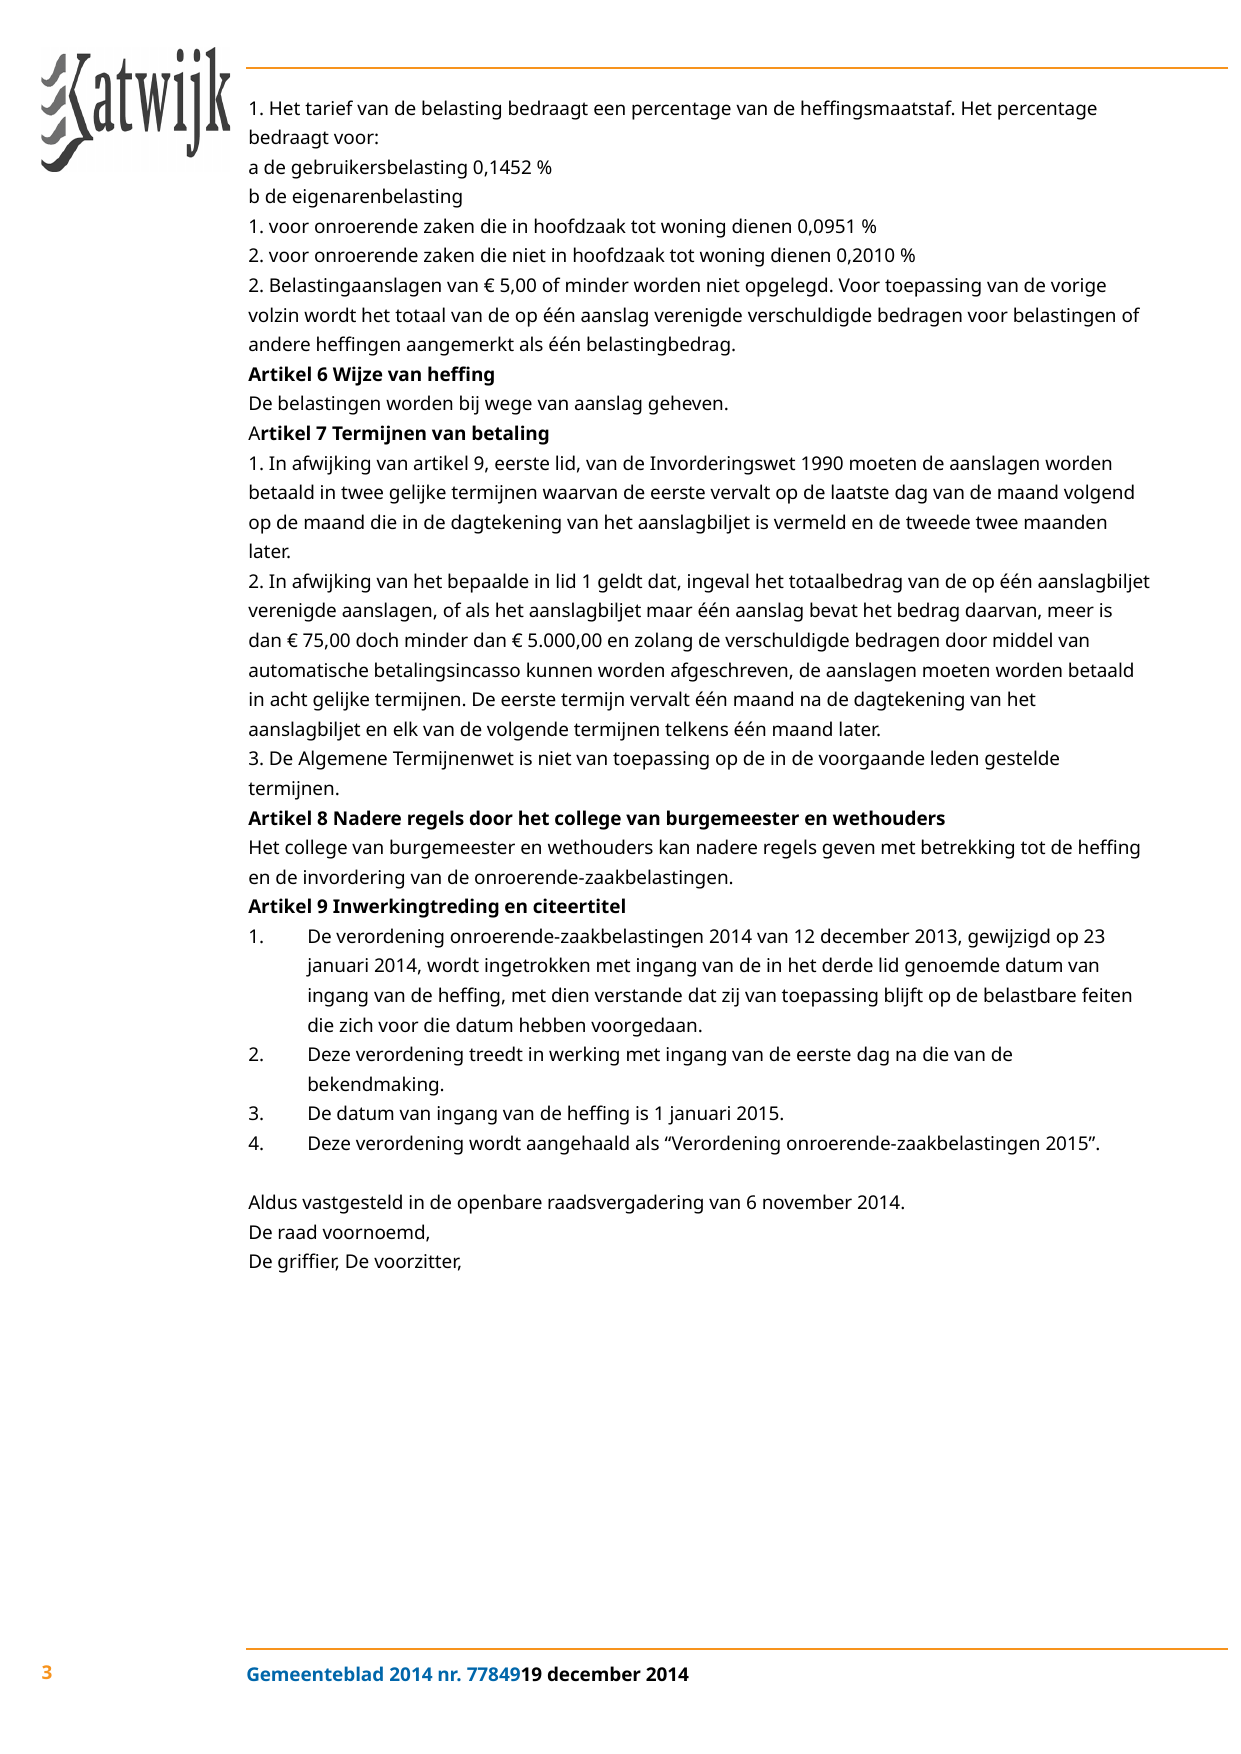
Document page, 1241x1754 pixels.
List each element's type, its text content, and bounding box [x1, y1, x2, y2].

text 2. Belastingaanslagen van € 5,00 of minder worden niet opgelegd. Voor toepassing van de vorige volzin wordt het totaal van de op één aanslag verenigde verschuldigde bedragen voor belastingen of andere heffingen aangemerkt als één belastingbedrag. [248, 272, 1152, 357]
text De griffier, De voorzitter, [248, 1248, 1152, 1274]
text Het college van burgemeester en wethouders kan nadere regels geven met betrekking tot de heffing en de invordering van de onroerende-zaakbelastingen. [248, 834, 1152, 890]
text Aldus vastgesteld in de openbare raadsvergadering van 6 november 2014. [248, 1189, 1152, 1215]
text 3. De Algemene Termijnenwet is niet van toepassing op de in de voorgaande leden gestelde termijnen. [248, 746, 1152, 801]
text 1. In afwijking van artikel 9, eerste lid, van de Invorderingswet 1990 moeten de aanslagen worden betaald in twee gelijke termijnen waarvan de eerste vervalt op de laatste dag van de maand volgend op de maand die in de dagtekening van het aanslagbiljet is vermeld en de tweede twee maanden later. [248, 450, 1152, 564]
text De raad voornoemd, [248, 1219, 1152, 1245]
text Artikel 7 Termijnen van betaling [248, 420, 1152, 446]
text De belastingen worden bij wege van aanslag geheven. [248, 391, 1152, 416]
picture [41, 47, 231, 172]
text 1. Het tarief van de belasting bedraagt een percentage van de heffingsmaatstaf. Het percentage bedraagt voor: [248, 95, 1152, 150]
text b de eigenarenbelasting [248, 183, 1152, 209]
list Deze verordening treedt in werking met ingang van de eerste dag na die van de bekendmaking. [248, 1041, 1152, 1097]
list De datum van ingang van de heffing is 1 januari 2015. [248, 1101, 1152, 1126]
text 2. In afwijking van het bepaalde in lid 1 geldt dat, ingeval het totaalbedrag van de op één aanslagbiljet verenigde aanslagen, of als het aanslagbiljet maar één aanslag bevat het bedrag daarvan, meer is dan € 75,00 doch minder dan € 5.000,00 en zolang de verschuldigde bedragen door middel van automatische betalingsincasso kunnen worden afgeschreven, de aanslagen moeten worden betaald in acht gelijke termijnen. De eerste termijn vervalt één maand na de dagtekening van het aanslagbiljet en elk van de volgende termijnen telkens één maand later. [248, 568, 1152, 742]
text 2. voor onroerende zaken die niet in hoofdzaak tot woning dienen 0,2010 % [248, 243, 1152, 268]
text a de gebruikersbelasting 0,1452 % [248, 154, 1152, 180]
text Artikel 9 Inwerkingtreding en citeertitel [248, 893, 1152, 919]
text 1. voor onroerende zaken die in hoofdzaak tot woning dienen 0,0951 % [248, 213, 1152, 239]
text Artikel 6 Wijze van heffing [248, 361, 1152, 387]
list De verordening onroerende-zaakbelastingen 2014 van 12 december 2013, gewijzigd op 23 januari 2014, wordt ingetrokken met ingang van de in het derde lid genoemde datum van ingang van de heffing, met dien verstande dat zij van toepassing blijft op de belastbare feiten die zich voor die datum hebben voorgedaan. [248, 923, 1152, 1038]
list Deze verordening wordt aangehaald als “Verordening onroerende-zaakbelastingen 2015”. [248, 1130, 1152, 1156]
text Artikel 8 Nadere regels door het college van burgemeester en wethouders [248, 805, 1152, 831]
